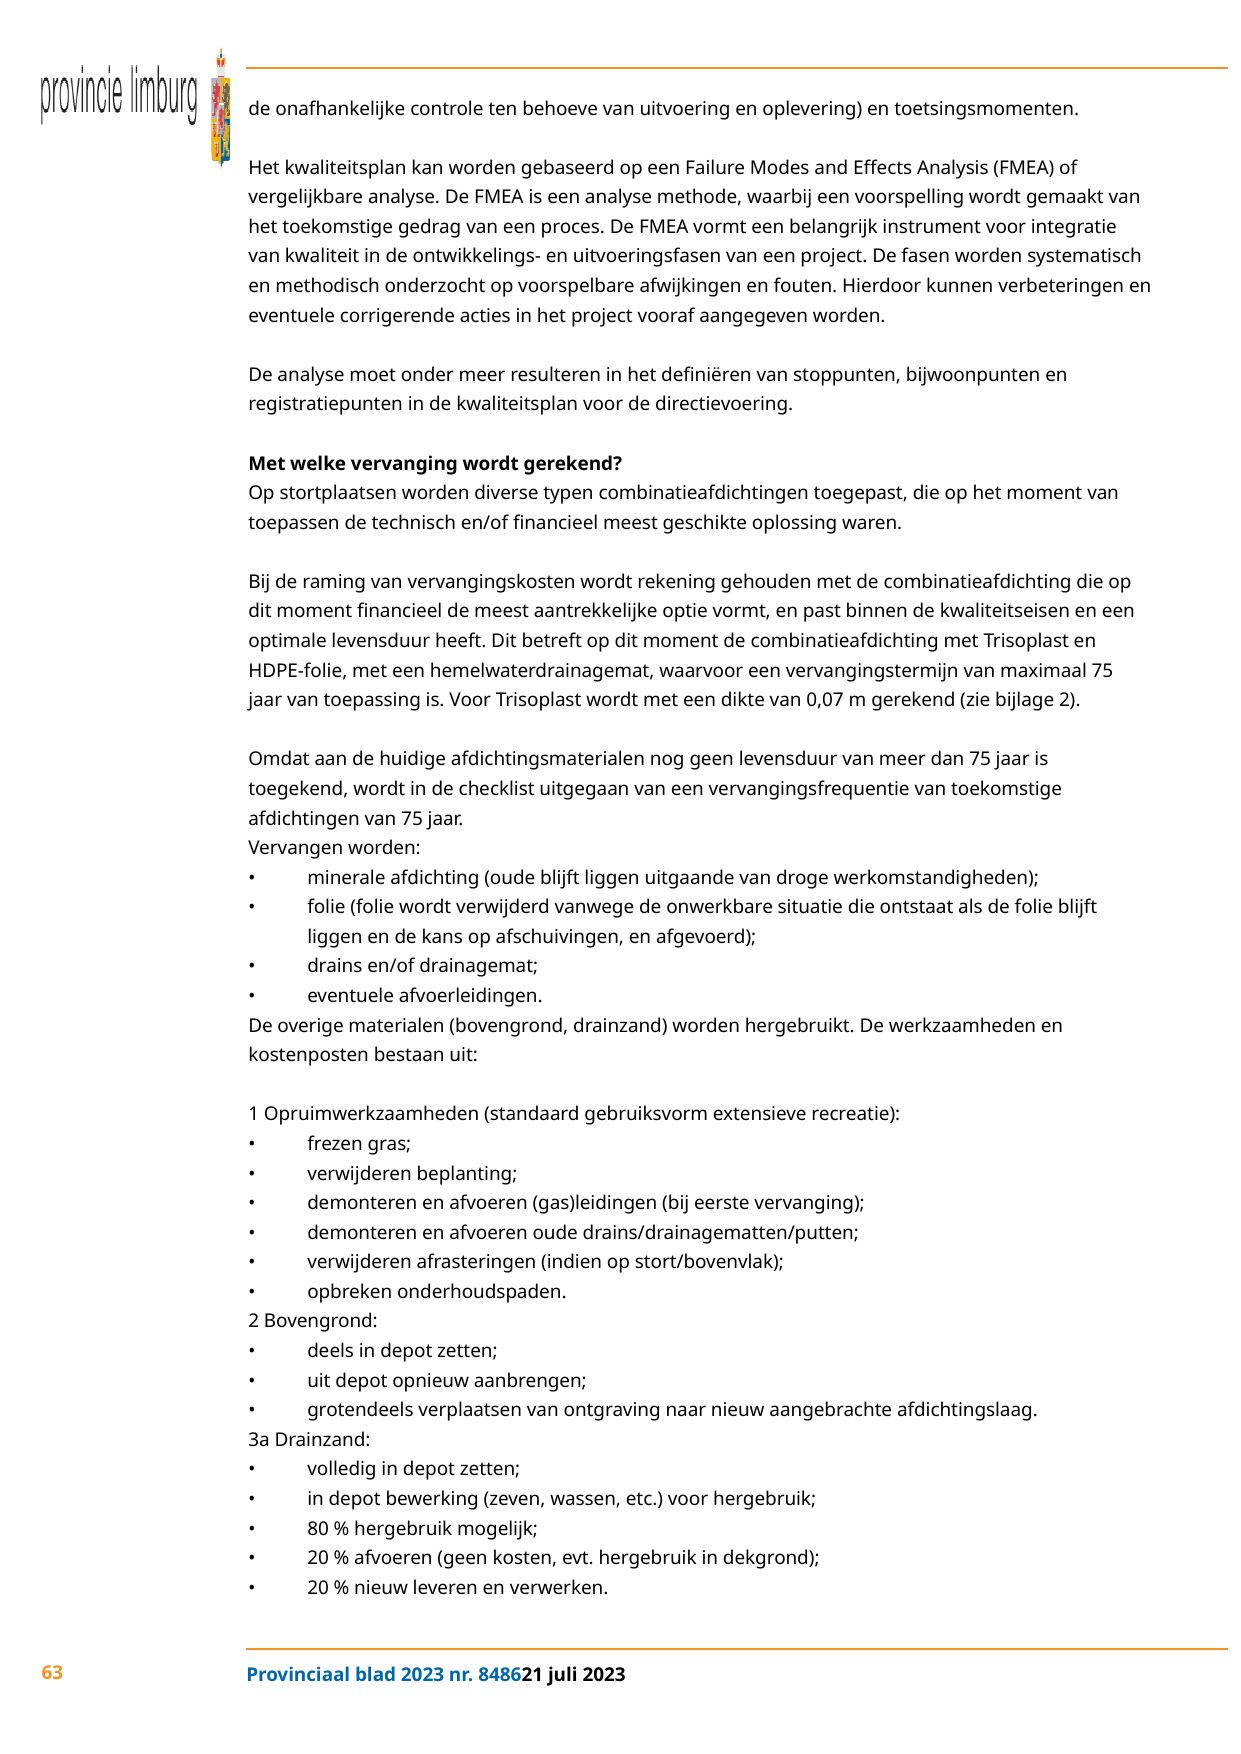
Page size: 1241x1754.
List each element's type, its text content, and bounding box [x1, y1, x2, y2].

text 2 Bovengrond: [248, 1308, 1152, 1333]
text Bij de raming van vervangingskosten wordt rekening gehouden met de combinatieafdichting die op dit moment financieel de meest aantrekkelijke optie vormt, en past binnen de kwaliteitseisen en een optimale levensduur heeft. Dit betreft op dit moment de combinatieafdichting met Trisoplast en HDPE-folie, met een hemelwaterdrainagemat, waarvoor een vervangingstermijn van maximaal 75 jaar van toepassing is. Voor Trisoplast wordt met een dikte van 0,07 m gerekend (zie bijlage 2). [248, 568, 1152, 712]
text Omdat aan de huidige afdichtingsmaterialen nog geen levensduur van meer dan 75 jaar is toegekend, wordt in de checklist uitgegaan van een vervangingsfrequentie van toekomstige afdichtingen van 75 jaar. [248, 746, 1152, 831]
list eventuele afvoerleidingen. [248, 982, 1152, 1008]
text De analyse moet onder meer resulteren in het definiëren van stoppunten, bijwoonpunten en registratiepunten in de kwaliteitsplan voor de directievoering. [248, 361, 1152, 416]
list minerale afdichting (oude blijft liggen uitgaande van droge werkomstandigheden); [248, 864, 1152, 890]
text Het kwaliteitsplan kan worden gebaseerd op een Failure Modes and Effects Analysis (FMEA) of vergelijkbare analyse. De FMEA is een analyse methode, waarbij een voorspelling wordt gemaakt van het toekomstige gedrag van een proces. De FMEA vormt een belangrijk instrument voor integratie van kwaliteit in de ontwikkelings- en uitvoeringsfasen van een project. De fasen worden systematisch en methodisch onderzocht op voorspelbare afwijkingen en fouten. Hierdoor kunnen verbeteringen en eventuele corrigerende acties in het project vooraf aangegeven worden. [248, 154, 1152, 328]
list 20 % afvoeren (geen kosten, evt. hergebruik in dekgrond); [248, 1544, 1152, 1570]
list verwijderen beplanting; [248, 1160, 1152, 1186]
list drains en/of drainagemat; [248, 953, 1152, 978]
list frezen gras; [248, 1130, 1152, 1156]
list uit depot opnieuw aanbrengen; [248, 1367, 1152, 1393]
text De overige materialen (bovengrond, drainzand) worden hergebruikt. De werkzaamheden en kostenposten bestaan uit: [248, 1012, 1152, 1067]
list opbreken onderhoudspaden. [248, 1278, 1152, 1304]
text Vervangen worden: [248, 834, 1152, 860]
picture [41, 47, 231, 172]
list verwijderen afrasteringen (indien op stort/bovenvlak); [248, 1248, 1152, 1274]
text 3a Drainzand: [248, 1426, 1152, 1452]
list 20 % nieuw leveren en verwerken. [248, 1574, 1152, 1600]
list demonteren en afvoeren oude drains/drainagematten/putten; [248, 1219, 1152, 1245]
list 80 % hergebruik mogelijk; [248, 1515, 1152, 1541]
list grotendeels verplaatsen van ontgraving naar nieuw aangebrachte afdichtingslaag. [248, 1396, 1152, 1422]
list volledig in depot zetten; [248, 1456, 1152, 1481]
list folie (folie wordt verwijderd vanwege de onwerkbare situatie die ontstaat als de folie blijft liggen en de kans op afschuivingen, en afgevoerd); [248, 893, 1152, 949]
text de onafhankelijke controle ten behoeve van uitvoering en oplevering) en toetsingsmomenten. [248, 95, 1152, 121]
list in depot bewerking (zeven, wassen, etc.) voor hergebruik; [248, 1485, 1152, 1511]
text Met welke vervanging wordt gerekend? [248, 450, 1152, 476]
text Op stortplaatsen worden diverse typen combinatieafdichtingen toegepast, die op het moment van toepassen de technisch en/of financieel meest geschikte oplossing waren. [248, 479, 1152, 535]
list demonteren en afvoeren (gas)leidingen (bij eerste vervanging); [248, 1189, 1152, 1215]
list deels in depot zetten; [248, 1337, 1152, 1363]
text 1 Opruimwerkzaamheden (standaard gebruiksvorm extensieve recreatie): [248, 1101, 1152, 1126]
